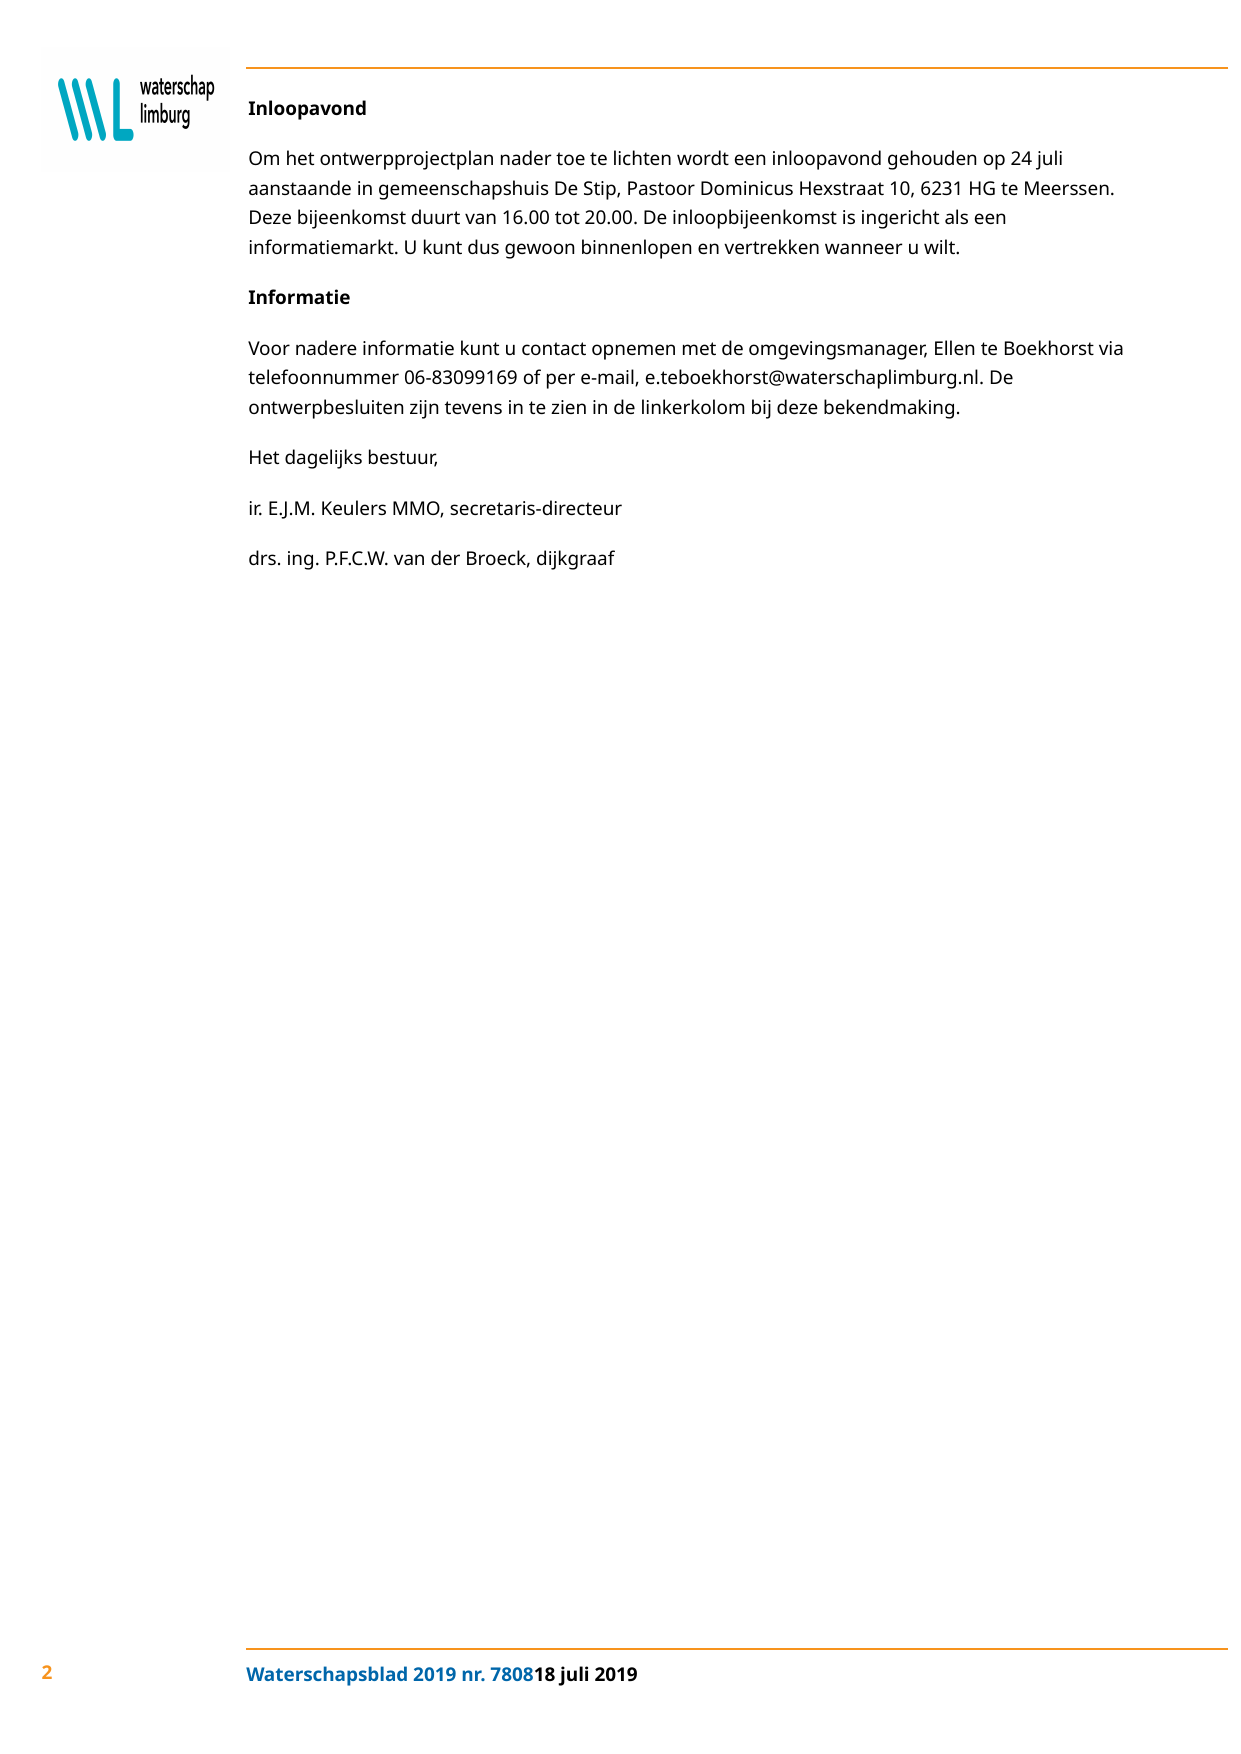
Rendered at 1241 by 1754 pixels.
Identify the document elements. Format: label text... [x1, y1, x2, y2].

text Informatie [248, 284, 1152, 310]
text Inloopavond [248, 95, 1152, 121]
text ir. E.J.M. Keulers MMO, secretaris-directeur [248, 495, 1152, 521]
text Het dagelijks bestuur, [248, 444, 1152, 470]
text drs. ing. P.F.C.W. van der Broeck, dijkgraaf [248, 545, 1152, 571]
picture [41, 47, 231, 172]
text Voor nadere informatie kunt u contact opnemen met de omgevingsmanager, Ellen te Boekhorst via telefoonnummer 06-83099169 of per e-mail, e.teboekhorst@waterschaplimburg.nl. De ontwerpbesluiten zijn tevens in te zien in de linkerkolom bij deze bekendmaking. [248, 335, 1152, 420]
text Om het ontwerpprojectplan nader toe te lichten wordt een inloopavond gehouden op 24 juli aanstaande in gemeenschapshuis De Stip, Pastoor Dominicus Hexstraat 10, 6231 HG te Meerssen. Deze bijeenkomst duurt van 16.00 tot 20.00. De inloopbijeenkomst is ingericht als een informatiemarkt. U kunt dus gewoon binnenlopen en vertrekken wanneer u wilt. [248, 145, 1152, 260]
